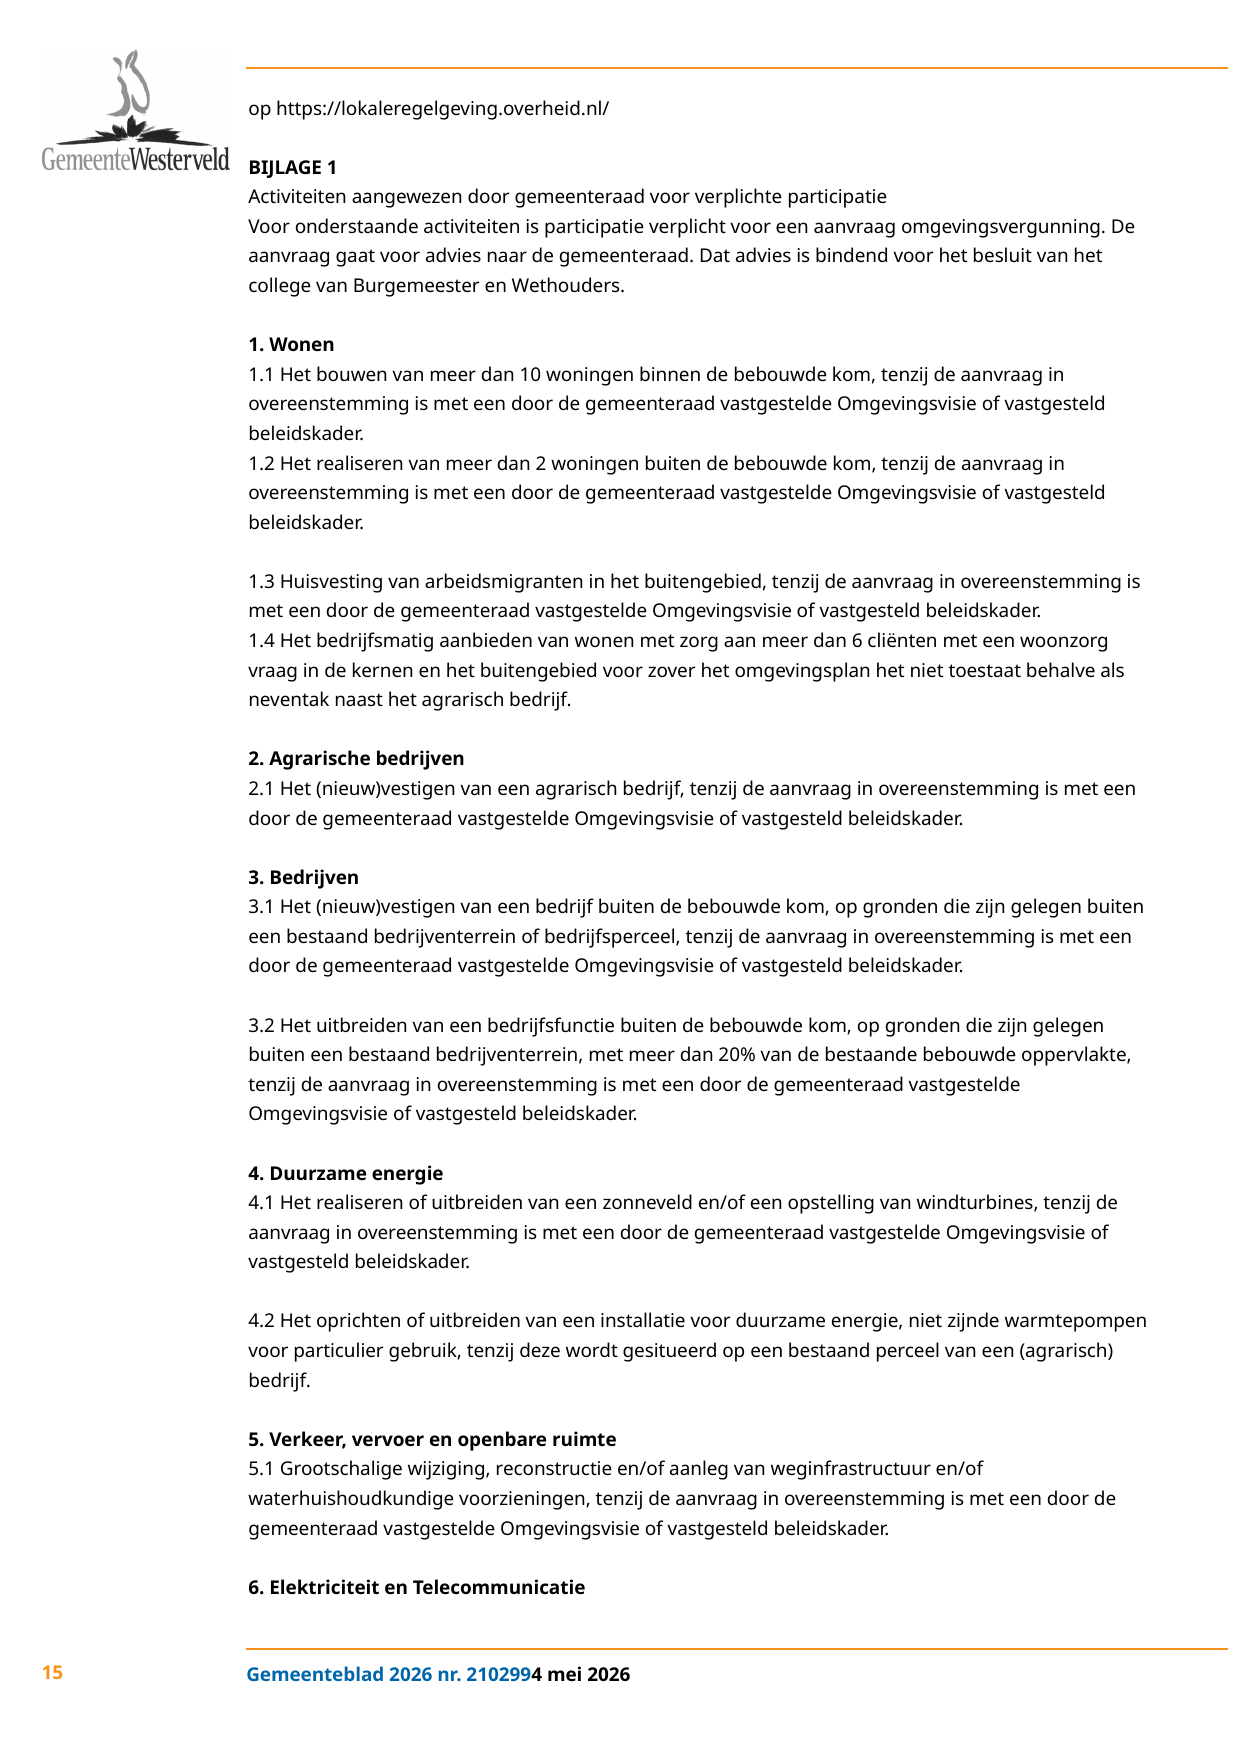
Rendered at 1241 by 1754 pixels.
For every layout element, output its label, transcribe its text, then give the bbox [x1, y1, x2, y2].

text 4. Duurzame energie [248, 1160, 1152, 1186]
text 6. Elektriciteit en Telecommunicatie [248, 1574, 1152, 1600]
text 5. Verkeer, vervoer en openbare ruimte [248, 1426, 1152, 1452]
text 3.2 Het uitbreiden van een bedrijfsfunctie buiten de bebouwde kom, op gronden die zijn gelegen buiten een bestaand bedrijventerrein, met meer dan 20% van de bestaande bebouwde oppervlakte, tenzij de aanvraag in overeenstemming is met een door de gemeenteraad vastgestelde Omgevingsvisie of vastgesteld beleidskader. [248, 1012, 1152, 1126]
text 1.2 Het realiseren van meer dan 2 woningen buiten de bebouwde kom, tenzij de aanvraag in overeenstemming is met een door de gemeenteraad vastgestelde Omgevingsvisie of vastgesteld beleidskader. [248, 450, 1152, 535]
text op https://lokaleregelgeving.overheid.nl/ [248, 95, 1152, 121]
text 3.1 Het (nieuw)vestigen van een bedrijf buiten de bebouwde kom, op gronden die zijn gelegen buiten een bestaand bedrijventerrein of bedrijfsperceel, tenzij de aanvraag in overeenstemming is met een door de gemeenteraad vastgestelde Omgevingsvisie of vastgesteld beleidskader. [248, 893, 1152, 978]
text 1.4 Het bedrijfsmatig aanbieden van wonen met zorg aan meer dan 6 cliënten met een woonzorg vraag in de kernen en het buitengebied voor zover het omgevingsplan het niet toestaat behalve als neventak naast het agrarisch bedrijf. [248, 627, 1152, 712]
text 4.1 Het realiseren of uitbreiden van een zonneveld en/of een opstelling van windturbines, tenzij de aanvraag in overeenstemming is met een door de gemeenteraad vastgestelde Omgevingsvisie of vastgesteld beleidskader. [248, 1189, 1152, 1274]
text BIJLAGE 1 [248, 154, 1152, 180]
text 4.2 Het oprichten of uitbreiden van een installatie voor duurzame energie, niet zijnde warmtepompen voor particulier gebruik, tenzij deze wordt gesitueerd op een bestaand perceel van een (agrarisch) bedrijf. [248, 1308, 1152, 1393]
text Activiteiten aangewezen door gemeenteraad voor verplichte participatie [248, 183, 1152, 209]
text 2.1 Het (nieuw)vestigen van een agrarisch bedrijf, tenzij de aanvraag in overeenstemming is met een door de gemeenteraad vastgestelde Omgevingsvisie of vastgesteld beleidskader. [248, 775, 1152, 831]
text 2. Agrarische bedrijven [248, 746, 1152, 771]
text 3. Bedrijven [248, 864, 1152, 890]
text 1.1 Het bouwen van meer dan 10 woningen binnen de bebouwde kom, tenzij de aanvraag in overeenstemming is met een door de gemeenteraad vastgestelde Omgevingsvisie of vastgesteld beleidskader. [248, 361, 1152, 446]
text 5.1 Grootschalige wijziging, reconstructie en/of aanleg van weginfrastructuur en/of waterhuishoudkundige voorzieningen, tenzij de aanvraag in overeenstemming is met een door de gemeenteraad vastgestelde Omgevingsvisie of vastgesteld beleidskader. [248, 1456, 1152, 1541]
text 1.3 Huisvesting van arbeidsmigranten in het buitengebied, tenzij de aanvraag in overeenstemming is met een door de gemeenteraad vastgestelde Omgevingsvisie of vastgesteld beleidskader. [248, 568, 1152, 623]
text Voor onderstaande activiteiten is participatie verplicht voor een aanvraag omgevingsvergunning. De aanvraag gaat voor advies naar de gemeenteraad. Dat advies is bindend voor het besluit van het college van Burgemeester en Wethouders. [248, 213, 1152, 298]
text 1. Wonen [248, 331, 1152, 357]
picture [41, 47, 231, 172]
